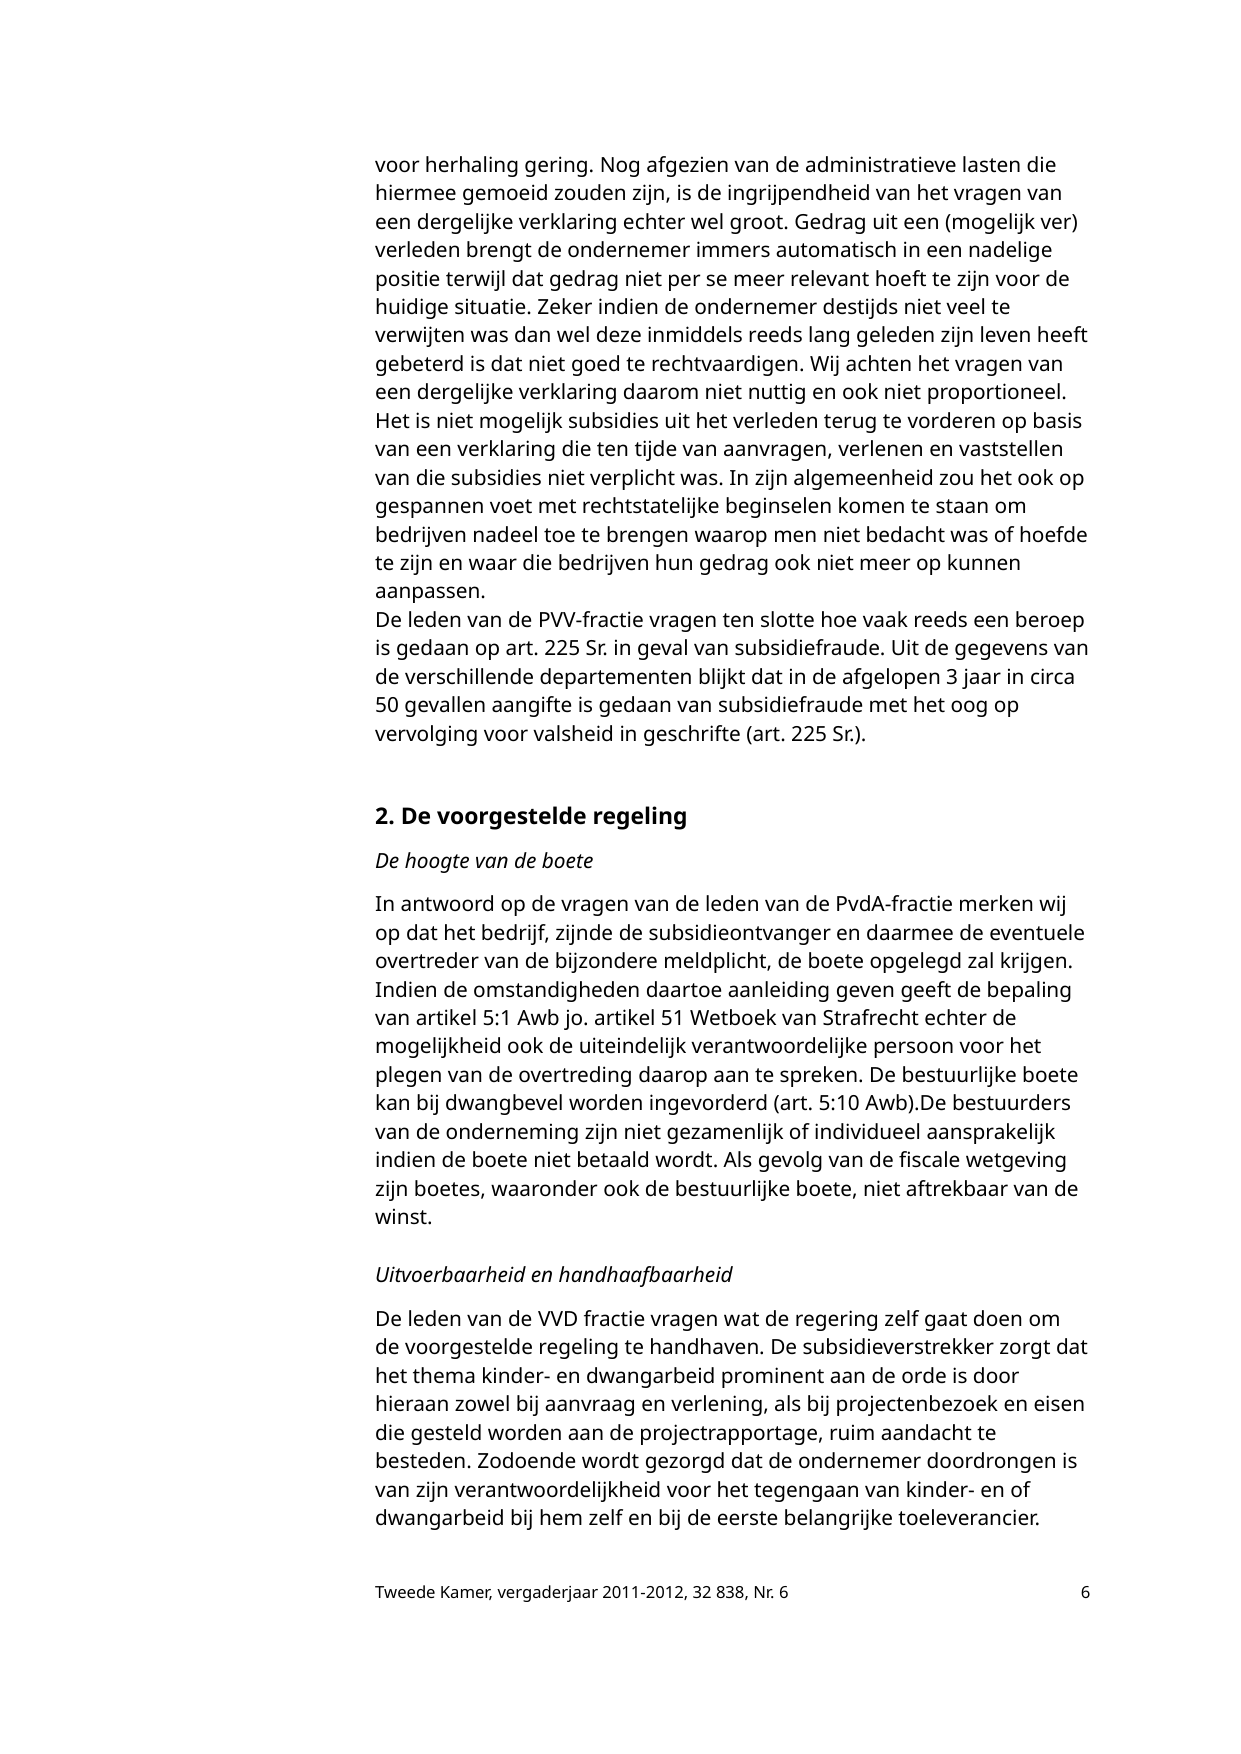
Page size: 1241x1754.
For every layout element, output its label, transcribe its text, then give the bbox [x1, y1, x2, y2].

text Uitvoerbaarheid en handhaafbaarheid [375, 1261, 1090, 1289]
text Het is niet mogelijk subsidies uit het verleden terug te vorderen op basis van een verklaring die ten tijde van aanvragen, verlenen en vaststellen van die subsidies niet verplicht was. In zijn algemeenheid zou het ook op gespannen voet met rechtstatelijke beginselen komen te staan om bedrijven nadeel toe te brengen waarop men niet bedacht was of hoefde te zijn en waar die bedrijven hun gedrag ook niet meer op kunnen aanpassen. [375, 406, 1090, 605]
text De hoogte van de boete [375, 846, 1090, 874]
text voor herhaling gering. Nog afgezien van de administratieve lasten die hiermee gemoeid zouden zijn, is de ingrijpendheid van het vragen van een dergelijke verklaring echter wel groot. Gedrag uit een (mogelijk ver) verleden brengt de ondernemer immers automatisch in een nadelige positie terwijl dat gedrag niet per se meer relevant hoeft te zijn voor de huidige situatie. Zeker indien de ondernemer destijds niet veel te verwijten was dan wel deze inmiddels reeds lang geleden zijn leven heeft gebeterd is dat niet goed te rechtvaardigen. Wij achten het vragen van een dergelijke verklaring daarom niet nuttig en ook niet proportioneel. [375, 150, 1090, 406]
text In antwoord op de vragen van de leden van de PvdA-fractie merken wij op dat het bedrijf, zijnde de subsidieontvanger en daarmee de eventuele overtreder van de bijzondere meldplicht, de boete opgelegd zal krijgen. Indien de omstandigheden daartoe aanleiding geven geeft de bepaling van artikel 5:1 Awb jo. artikel 51 Wetboek van Strafrecht echter de mogelijkheid ook de uiteindelijk verantwoordelijke persoon voor het plegen van de overtreding daarop aan te spreken. De bestuurlijke boete kan bij dwangbevel worden ingevorderd (art. 5:10 Awb).De bestuurders van de onderneming zijn niet gezamenlijk of individueel aansprakelijk indien de boete niet betaald wordt. Als gevolg van de fiscale wetgeving zijn boetes, waaronder ook de bestuurlijke boete, niet aftrekbaar van de winst. [375, 889, 1090, 1231]
text De leden van de VVD fractie vragen wat de regering zelf gaat doen om de voorgestelde regeling te handhaven. De subsidieverstrekker zorgt dat het thema kinder- en dwangarbeid prominent aan de orde is door hieraan zowel bij aanvraag en verlening, als bij projectenbezoek en eisen die gesteld worden aan de projectrapportage, ruim aandacht te besteden. Zodoende wordt gezorgd dat de ondernemer doordrongen is van zijn verantwoordelijkheid voor het tegengaan van kinder- en of dwangarbeid bij hem zelf en bij de eerste belangrijke toeleverancier. [375, 1304, 1090, 1532]
text De leden van de PVV-fractie vragen ten slotte hoe vaak reeds een beroep is gedaan op art. 225 Sr. in geval van subsidiefraude. Uit de gegevens van de verschillende departementen blijkt dat in de afgelopen 3 jaar in circa 50 gevallen aangifte is gedaan van subsidiefraude met het oog op vervolging voor valsheid in geschrifte (art. 225 Sr.). [375, 605, 1090, 747]
subtitle 2. De voorgestelde regeling [375, 800, 1090, 831]
